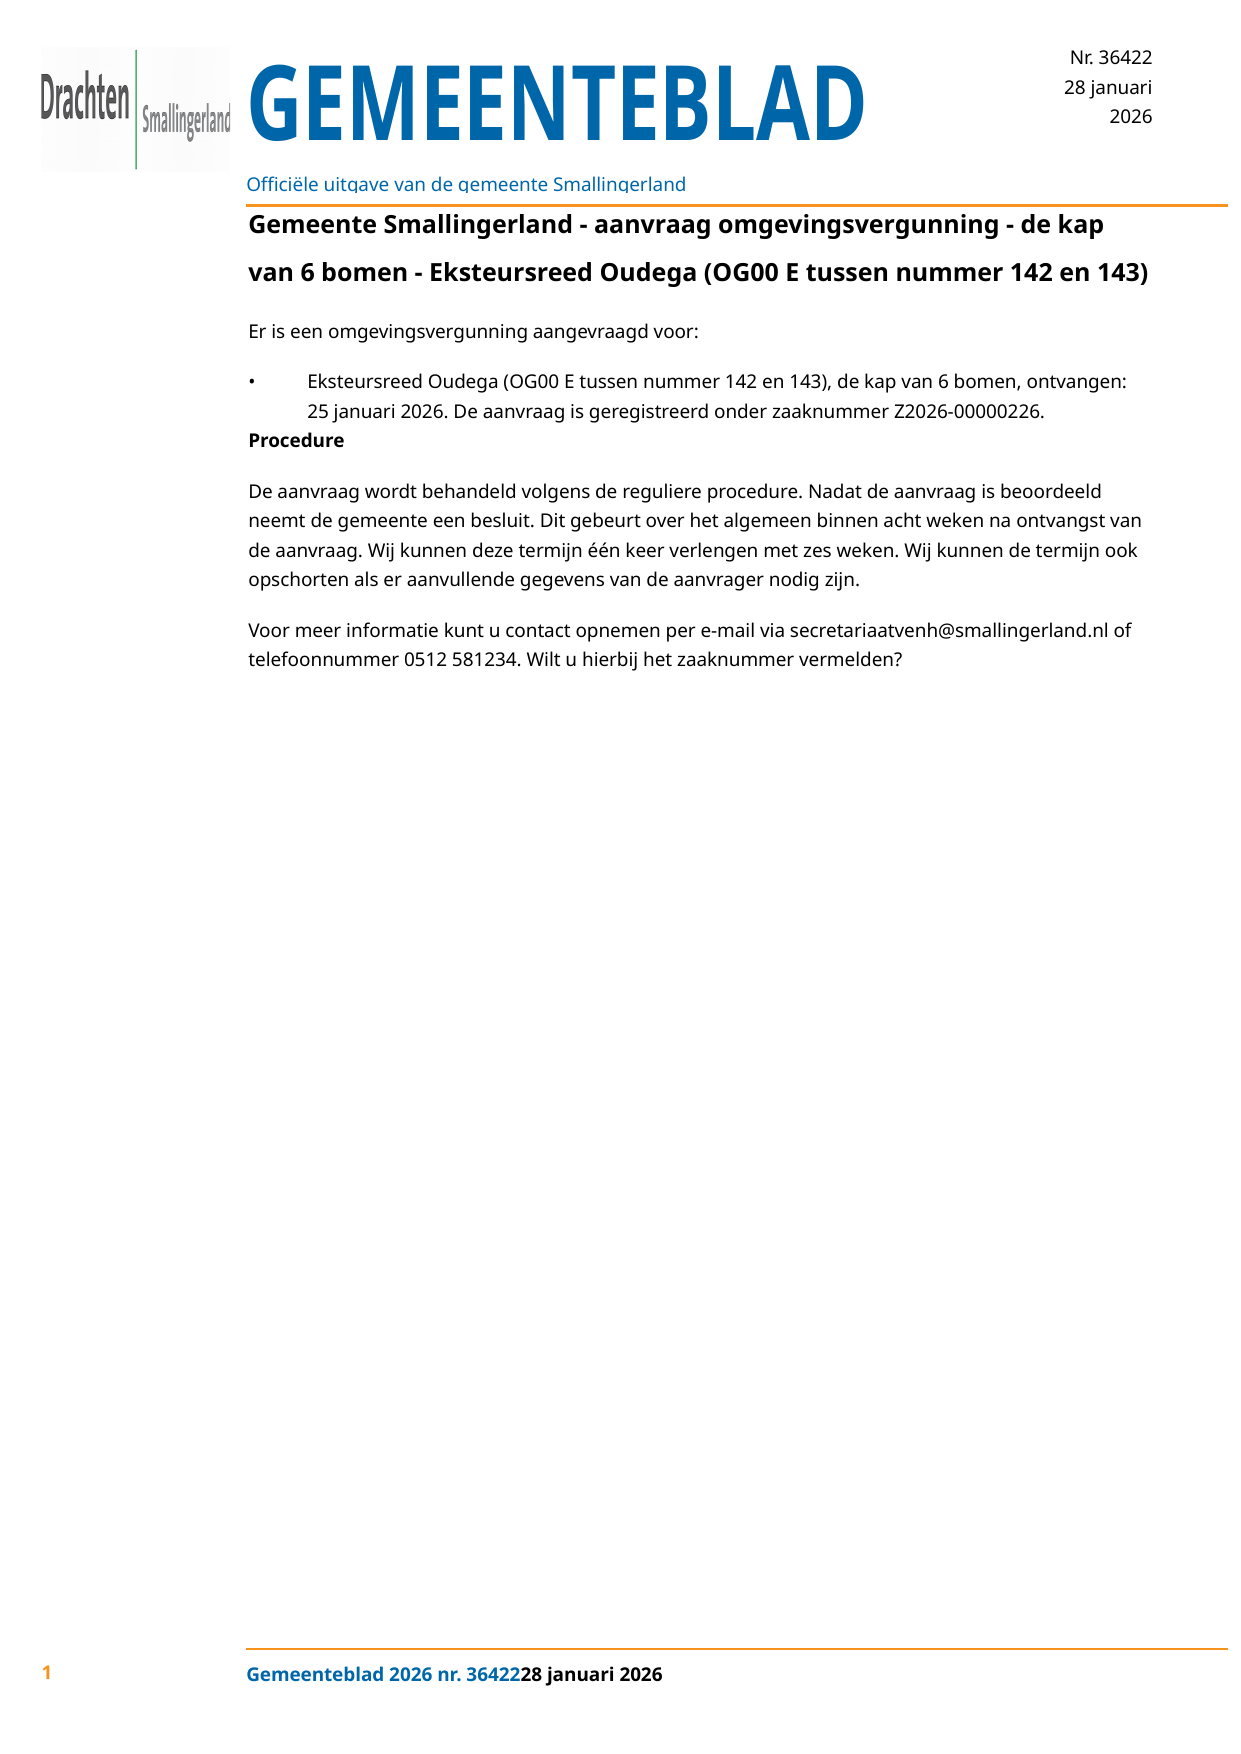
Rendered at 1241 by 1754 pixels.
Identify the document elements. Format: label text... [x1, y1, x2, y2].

picture [41, 47, 231, 172]
text Er is een omgevingsvergunning aangevraagd voor: [248, 318, 1152, 344]
text De aanvraag wordt behandeld volgens de reguliere procedure. Nadat de aanvraag is beoordeeld neemt de gemeente een besluit. Dit gebeurt over het algemeen binnen acht weken na ontvangst van de aanvraag. Wij kunnen deze termijn één keer verlengen met zes weken. Wij kunnen de termijn ook opschorten als er aanvullende gegevens van de aanvrager nodig zijn. [248, 478, 1152, 592]
text Gemeente Smallingerland - aanvraag omgevingsvergunning - de kap van 6 bomen - Eksteursreed Oudega (OG00 E tussen nummer 142 en 143) [248, 207, 1152, 288]
text Voor meer informatie kunt u contact opnemen per e-mail via secretariaatvenh@smallingerland.nl of telefoonnummer 0512 581234. Wilt u hierbij het zaaknummer vermelden? [248, 617, 1152, 672]
text Procedure [248, 427, 1152, 453]
list Eksteursreed Oudega (OG00 E tussen nummer 142 en 143), de kap van 6 bomen, ontvangen: 25 januari 2026. De aanvraag is geregistreerd onder zaaknummer Z2026-00000226. [248, 368, 1152, 424]
